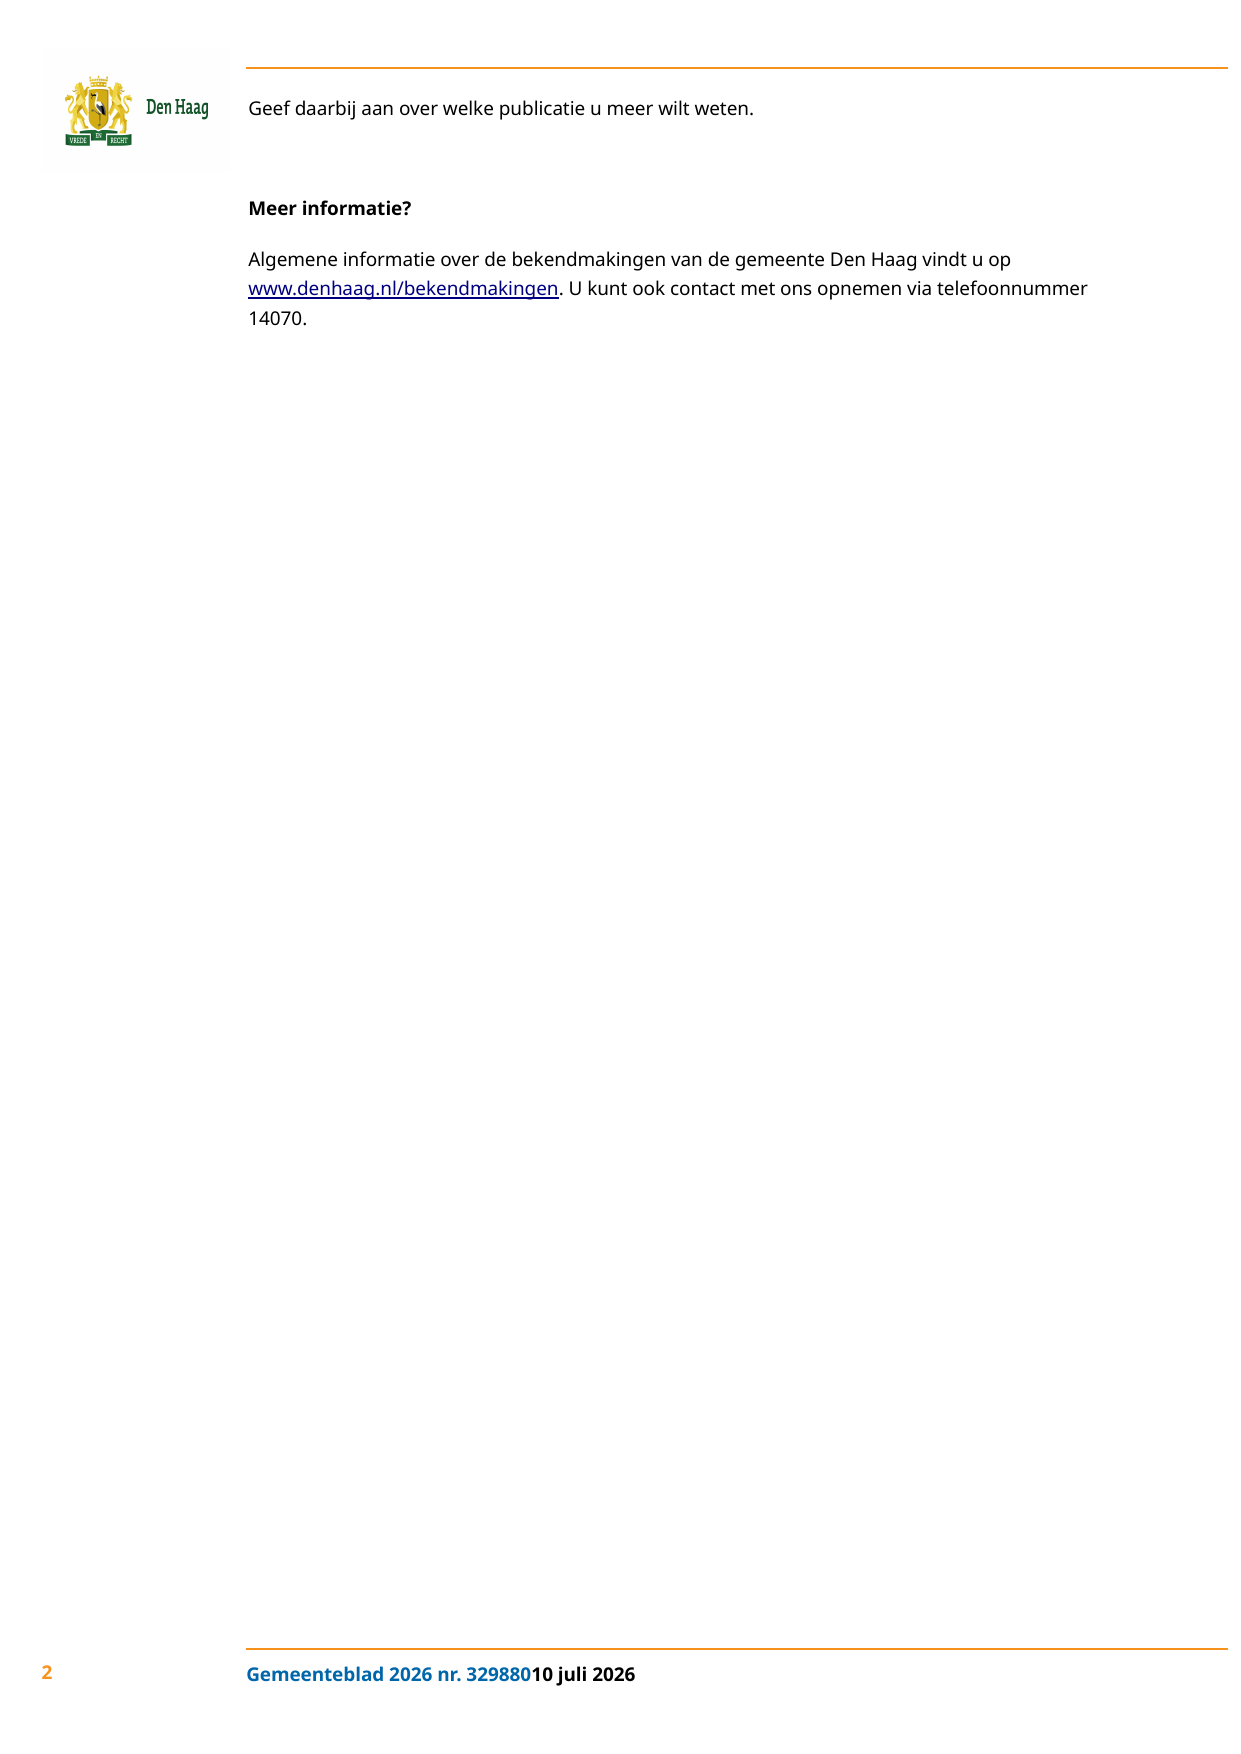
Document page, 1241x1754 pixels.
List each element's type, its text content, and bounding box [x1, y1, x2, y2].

text Geef daarbij aan over welke publicatie u meer wilt weten. [248, 95, 1152, 121]
picture [41, 47, 231, 172]
text Meer informatie? [248, 196, 1152, 221]
text Algemene informatie over de bekendmakingen van de gemeente Den Haag vindt u op www.denhaag.nl/bekendmakingen. U kunt ook contact met ons opnemen via telefoonnummer 14070. [248, 246, 1152, 331]
